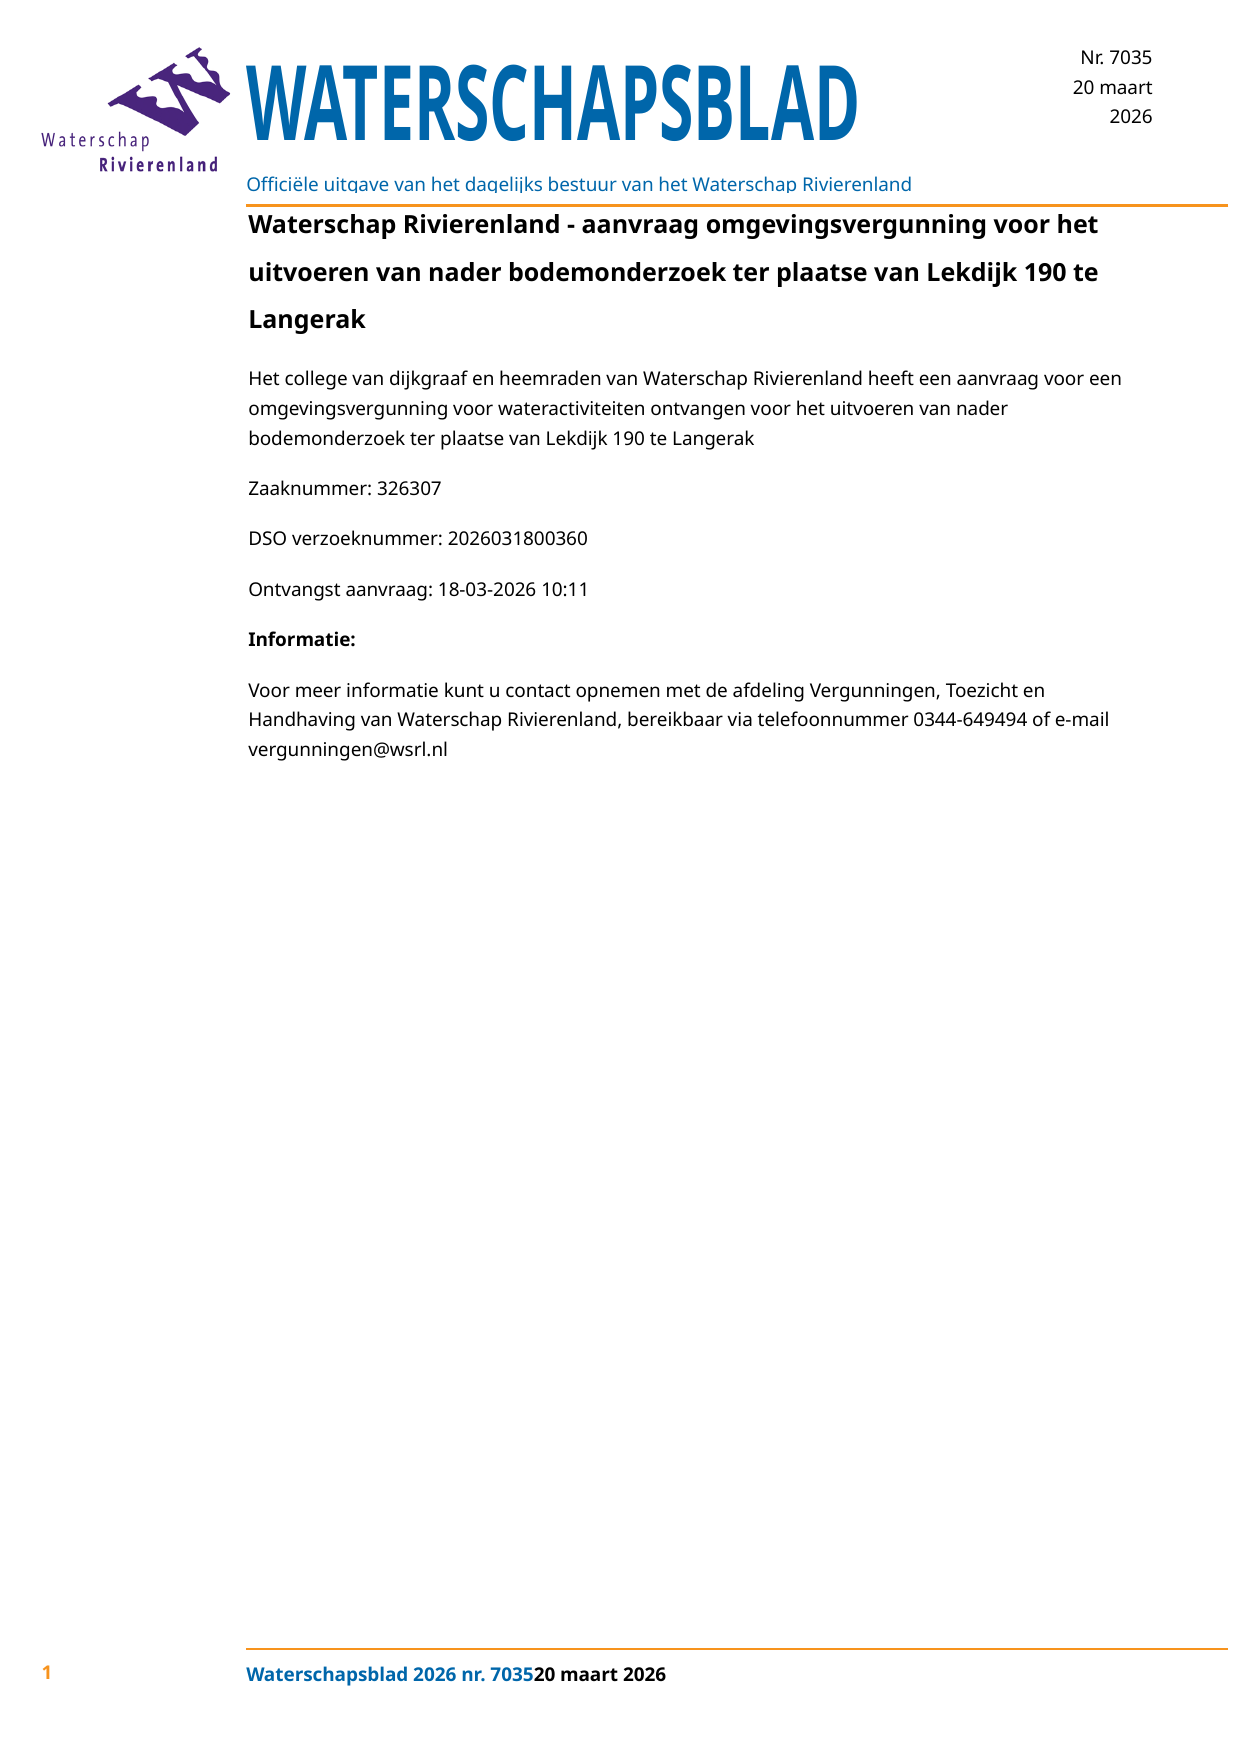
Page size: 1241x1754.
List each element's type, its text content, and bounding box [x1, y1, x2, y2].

picture [41, 47, 231, 172]
text Ontvangst aanvraag: 18-03-2026 10:11 [248, 576, 1152, 602]
text Zaaknummer: 326307 [248, 475, 1152, 501]
text Het college van dijkgraaf en heemraden van Waterschap Rivierenland heeft een aanvraag voor een omgevingsvergunning voor wateractiviteiten ontvangen voor het uitvoeren van nader bodemonderzoek ter plaatse van Lekdijk 190 te Langerak [248, 366, 1152, 450]
text Waterschap Rivierenland - aanvraag omgevingsvergunning voor het uitvoeren van nader bodemonderzoek ter plaatse van Lekdijk 190 te Langerak [248, 207, 1152, 336]
text Informatie: [248, 626, 1152, 652]
text Voor meer informatie kunt u contact opnemen met de afdeling Vergunningen, Toezicht en Handhaving van Waterschap Rivierenland, bereikbaar via telefoonnummer 0344-649494 of e-mail vergunningen@wsrl.nl [248, 677, 1152, 762]
text DSO verzoeknummer: 2026031800360 [248, 526, 1152, 551]
